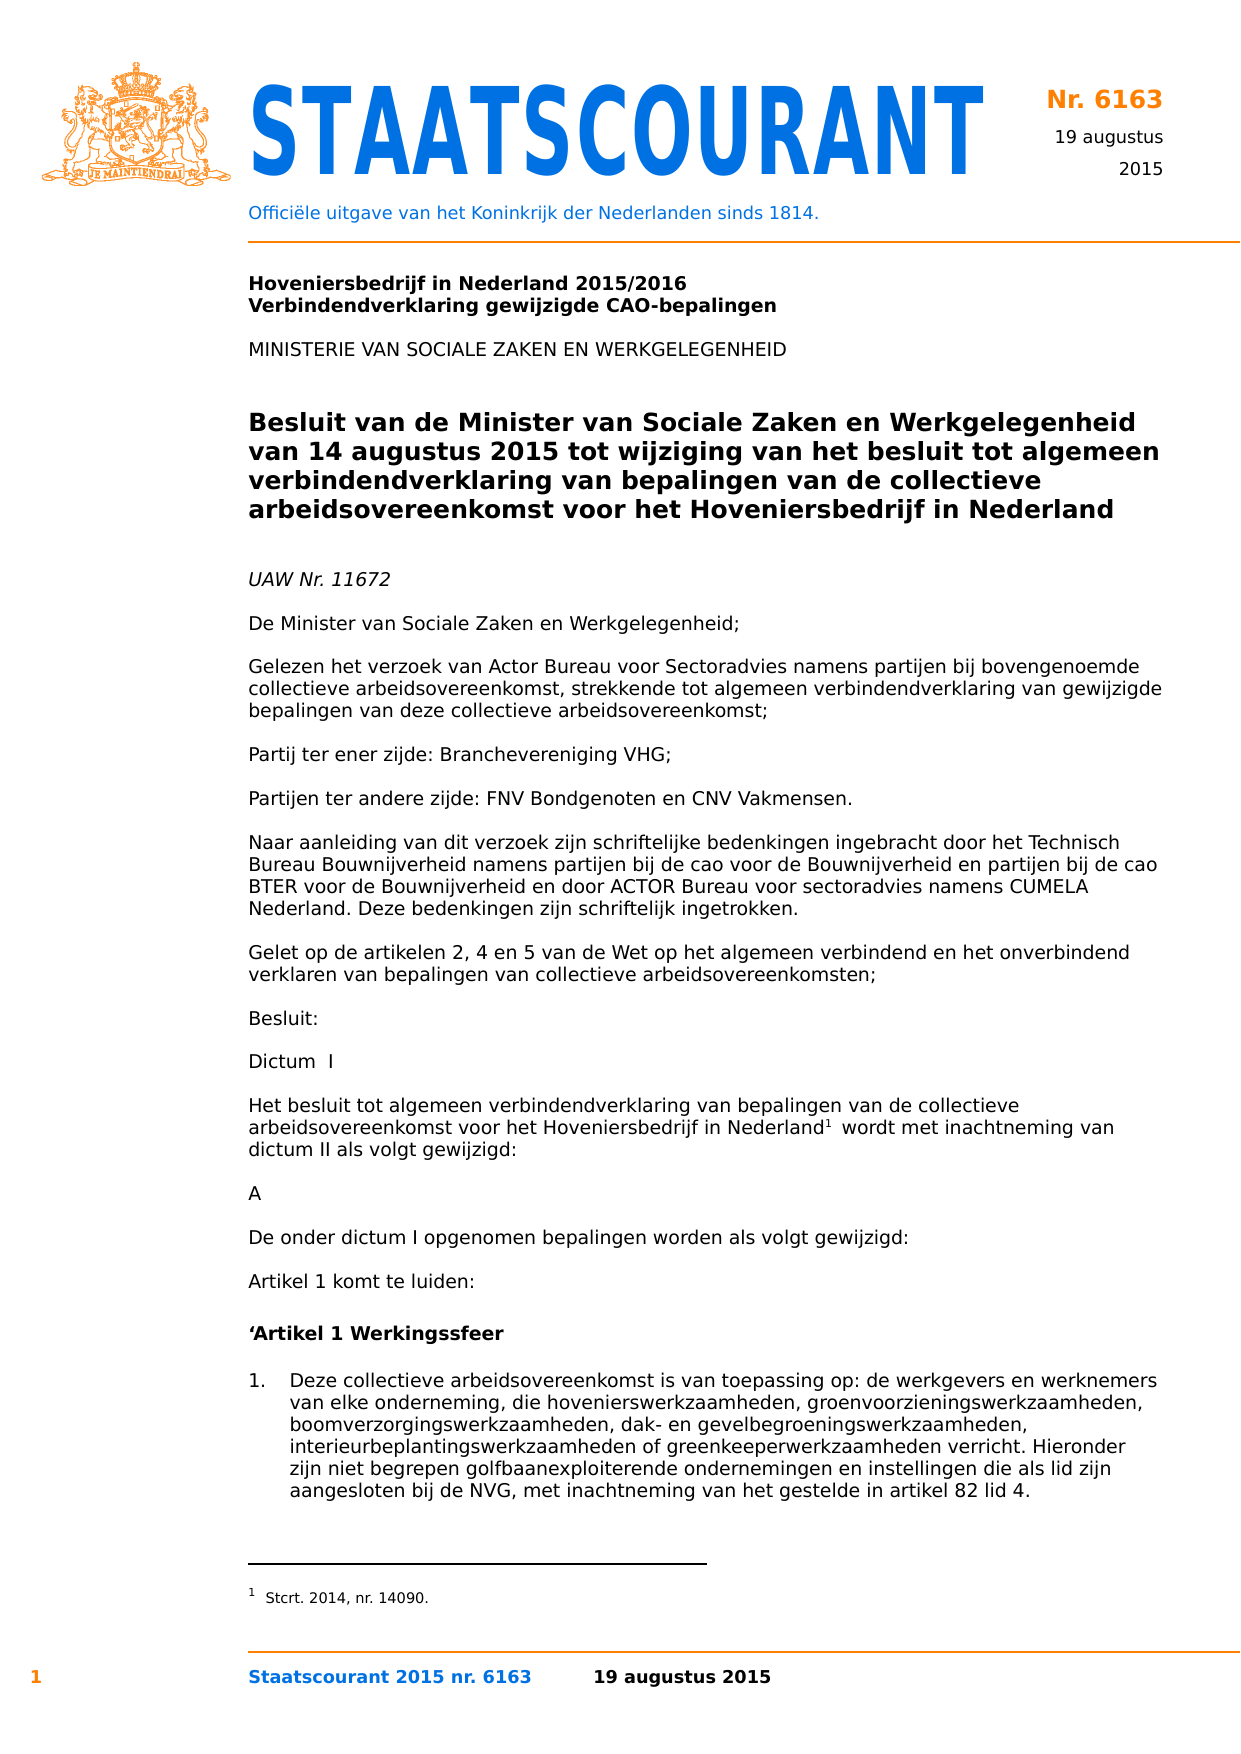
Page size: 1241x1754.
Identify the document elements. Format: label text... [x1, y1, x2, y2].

text Artikel 1 komt te luiden: [248, 1271, 1163, 1293]
text Gelet op de artikelen 2, 4 en 5 van de Wet op het algemeen verbindend en het onverbindend verklaren van bepalingen van collectieve arbeidsovereenkomsten; [248, 942, 1163, 986]
text Stcrt. 2014, nr. 14090. [248, 1586, 1163, 1608]
picture [41, 62, 231, 186]
text A [248, 1183, 1163, 1205]
text Naar aanleiding van dit verzoek zijn schriftelijke bedenkingen ingebracht door het Technisch Bureau Bouwnijverheid namens partijen bij de cao voor de Bouwnijverheid en partijen bij de cao BTER voor de Bouwnijverheid en door ACTOR Bureau voor sectoradvies namens CUMELA Nederland. Deze bedenkingen zijn schriftelijk ingetrokken. [248, 832, 1163, 920]
text Hoveniersbedrijf in Nederland 2015/2016 [248, 273, 1163, 295]
table_header Nr. 6163 [998, 62, 1240, 121]
text Gelezen het verzoek van Actor Bureau voor Sectoradvies namens partijen bij bovengenoemde collectieve arbeidsovereenkomst, strekkende tot algemeen verbindendverklaring van gewijzigde bepalingen van deze collectieve arbeidsovereenkomst; [248, 656, 1163, 722]
subtitle Besluit van de Minister van Sociale Zaken en Werkgelegenheid van 14 augustus 2015 tot wijziging van het besluit tot algemeen verbindendverklaring van bepalingen van de collectieve arbeidsovereenkomst voor het Hoveniersbedrijf in Nederland [248, 408, 1163, 525]
table_cell 19 augustus [998, 121, 1240, 153]
subtitle ‘Artikel 1 Werkingssfeer [248, 1323, 1163, 1344]
text UAW Nr. 11672 [248, 568, 1163, 591]
table_cell Officiële uitgave van het Koninkrijk der Nederlanden sinds 1814. [248, 203, 1240, 241]
text Het besluit tot algemeen verbindendverklaring van bepalingen van de collectieve arbeidsovereenkomst voor het Hoveniersbedrijf in Nederland wordt met inachtneming van dictum II als volgt gewijzigd: [248, 1095, 1163, 1161]
text Dictum I [248, 1051, 1163, 1073]
table_header [25, 62, 248, 241]
text Besluit: [248, 1007, 1163, 1029]
text MINISTERIE VAN SOCIALE ZAKEN EN WERKGELEGENHEID [248, 339, 1163, 361]
table_header STAATSCOURANT [248, 62, 998, 203]
text Partijen ter andere zijde: FNV Bondgenoten en CNV Vakmensen. [248, 788, 1163, 810]
text Verbindendverklaring gewijzigde CAO-bepalingen [248, 295, 1163, 317]
text De onder dictum I opgenomen bepalingen worden als volgt gewijzigd: [248, 1227, 1163, 1249]
text Partij ter ener zijde: Branchevereniging VHG; [248, 744, 1163, 766]
text De Minister van Sociale Zaken en Werkgelegenheid; [248, 612, 1163, 634]
table_cell 2015 [998, 153, 1240, 203]
text 1. Deze collectieve arbeidsovereenkomst is van toepassing op: de werkgevers en werknemers van elke onderneming, die hovenierswerkzaamheden, groenvoorzieningswerkzaamheden, boomverzorgingswerkzaamheden, dak- en gevelbegroeningswerkzaamheden, interieurbeplantingswerkzaamheden of greenkeeperwerkzaamheden verricht. Hieronder zijn niet begrepen golfbaanexploiterende ondernemingen en instellingen die als lid zijn aangesloten bij de NVG, met inachtneming van het gestelde in artikel 82 lid 4. [248, 1369, 1163, 1501]
